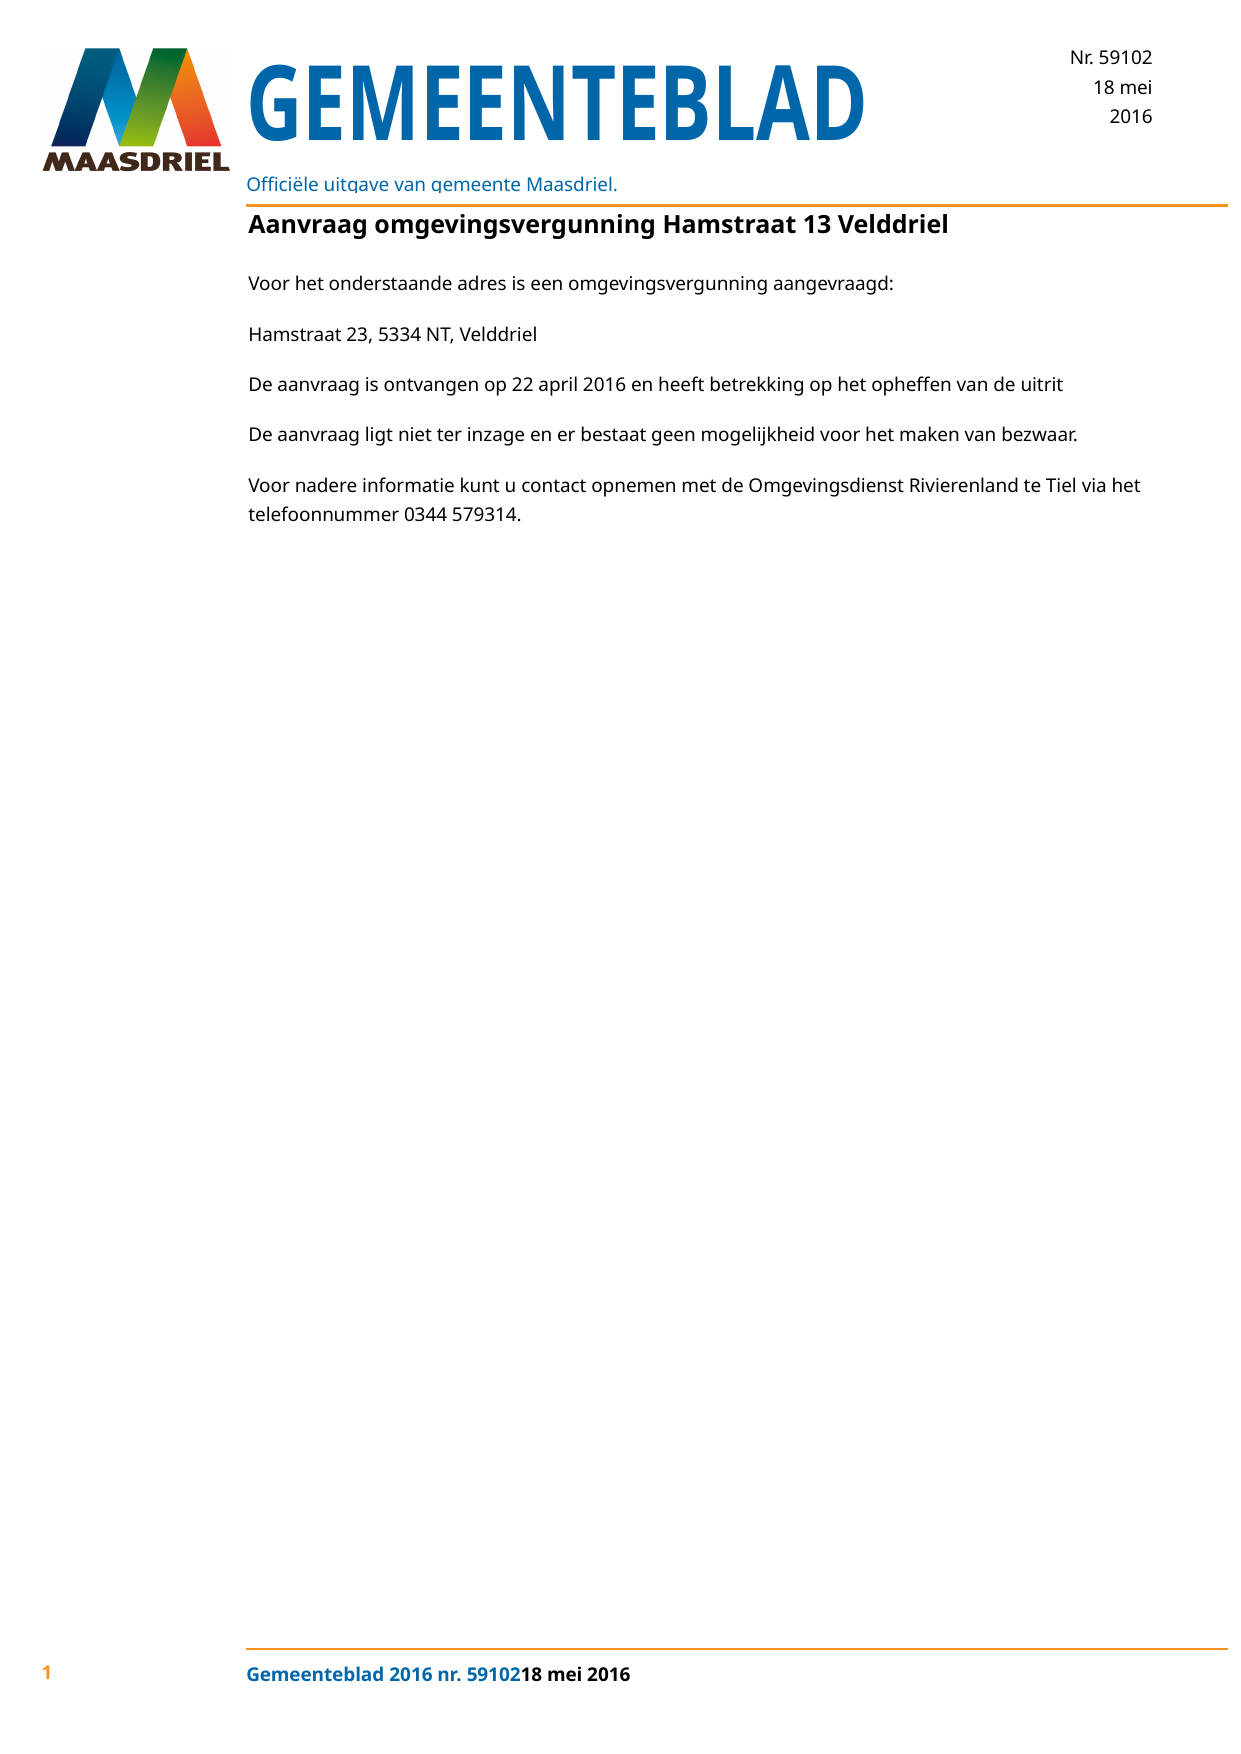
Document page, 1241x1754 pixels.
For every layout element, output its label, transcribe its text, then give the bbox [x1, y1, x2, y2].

text Hamstraat 23, 5334 NT, Velddriel [248, 321, 1152, 346]
text Aanvraag omgevingsvergunning Hamstraat 13 Velddriel [248, 207, 1152, 241]
text Voor nadere informatie kunt u contact opnemen met de Omgevingsdienst Rivierenland te Tiel via het telefoonnummer 0344 579314. [248, 472, 1152, 527]
text De aanvraag is ontvangen op 22 april 2016 en heeft betrekking op het opheffen van de uitrit [248, 371, 1152, 397]
picture [41, 47, 231, 172]
text Voor het onderstaande adres is een omgevingsvergunning aangevraagd: [248, 270, 1152, 296]
text De aanvraag ligt niet ter inzage en er bestaat geen mogelijkheid voor het maken van bezwaar. [248, 422, 1152, 447]
